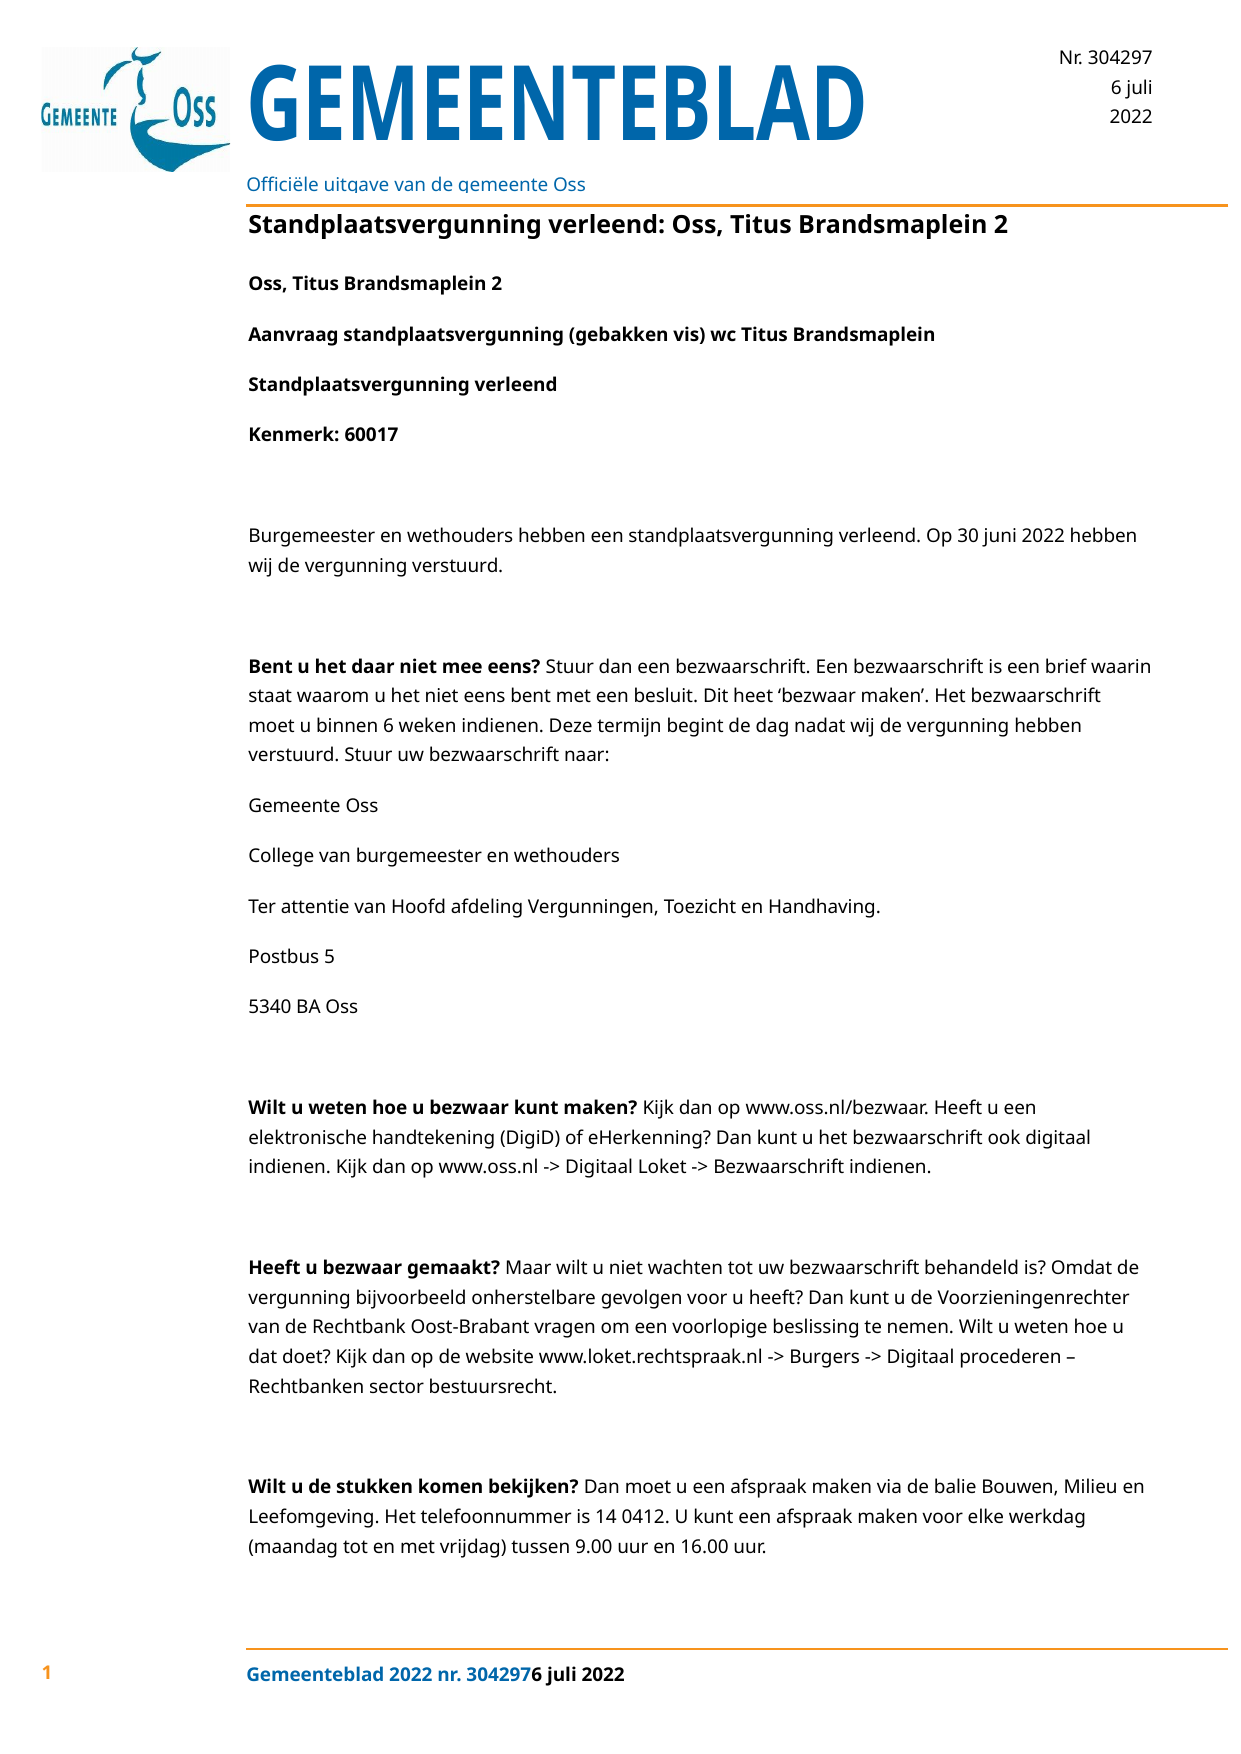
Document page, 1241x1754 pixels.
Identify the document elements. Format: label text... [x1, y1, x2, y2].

picture [41, 47, 231, 172]
text Gemeente Oss [248, 792, 1152, 818]
text 5340 BA Oss [248, 994, 1152, 1019]
text Postbus 5 [248, 943, 1152, 969]
text Aanvraag standplaatsvergunning (gebakken vis) wc Titus Brandsmaplein [248, 321, 1152, 346]
text Wilt u weten hoe u bezwaar kunt maken? Kijk dan op www.oss.nl/bezwaar. Heeft u een elektronische handtekening (DigiD) of eHerkenning? Dan kunt u het bezwaarschrift ook digitaal indienen. Kijk dan op www.oss.nl -> Digitaal Loket -> Bezwaarschrift indienen. [248, 1094, 1152, 1179]
text Bent u het daar niet mee eens? Stuur dan een bezwaarschrift. Een bezwaarschrift is een brief waarin staat waarom u het niet eens bent met een besluit. Dit heet ‘bezwaar maken’. Het bezwaarschrift moet u binnen 6 weken indienen. Deze termijn begint de dag nadat wij de vergunning hebben verstuurd. Stuur uw bezwaarschrift naar: [248, 653, 1152, 767]
text Burgemeester en wethouders hebben een standplaatsvergunning verleend. Op 30 juni 2022 hebben wij de vergunning verstuurd. [248, 522, 1152, 578]
text Heeft u bezwaar gemaakt? Maar wilt u niet wachten tot uw bezwaarschrift behandeld is? Omdat de vergunning bijvoorbeeld onherstelbare gevolgen voor u heeft? Dan kunt u de Voorzieningenrechter van de Rechtbank Oost-Brabant vragen om een voorlopige beslissing te nemen. Wilt u weten hoe u dat doet? Kijk dan op de website www.loket.rechtspraak.nl -> Burgers -> Digitaal procederen – Rechtbanken sector bestuursrecht. [248, 1254, 1152, 1398]
text Kenmerk: 60017 [248, 422, 1152, 447]
text Standplaatsvergunning verleend [248, 371, 1152, 397]
text College van burgemeester en wethouders [248, 842, 1152, 868]
text Wilt u de stukken komen bekijken? Dan moet u een afspraak maken via de balie Bouwen, Milieu en Leefomgeving. Het telefoonnummer is 14 0412. U kunt een afspraak maken voor elke werkdag (maandag tot en met vrijdag) tussen 9.00 uur en 16.00 uur. [248, 1474, 1152, 1558]
text Oss, Titus Brandsmaplein 2 [248, 270, 1152, 296]
text Standplaatsvergunning verleend: Oss, Titus Brandsmaplein 2 [248, 207, 1152, 241]
text Ter attentie van Hoofd afdeling Vergunningen, Toezicht en Handhaving. [248, 893, 1152, 918]
